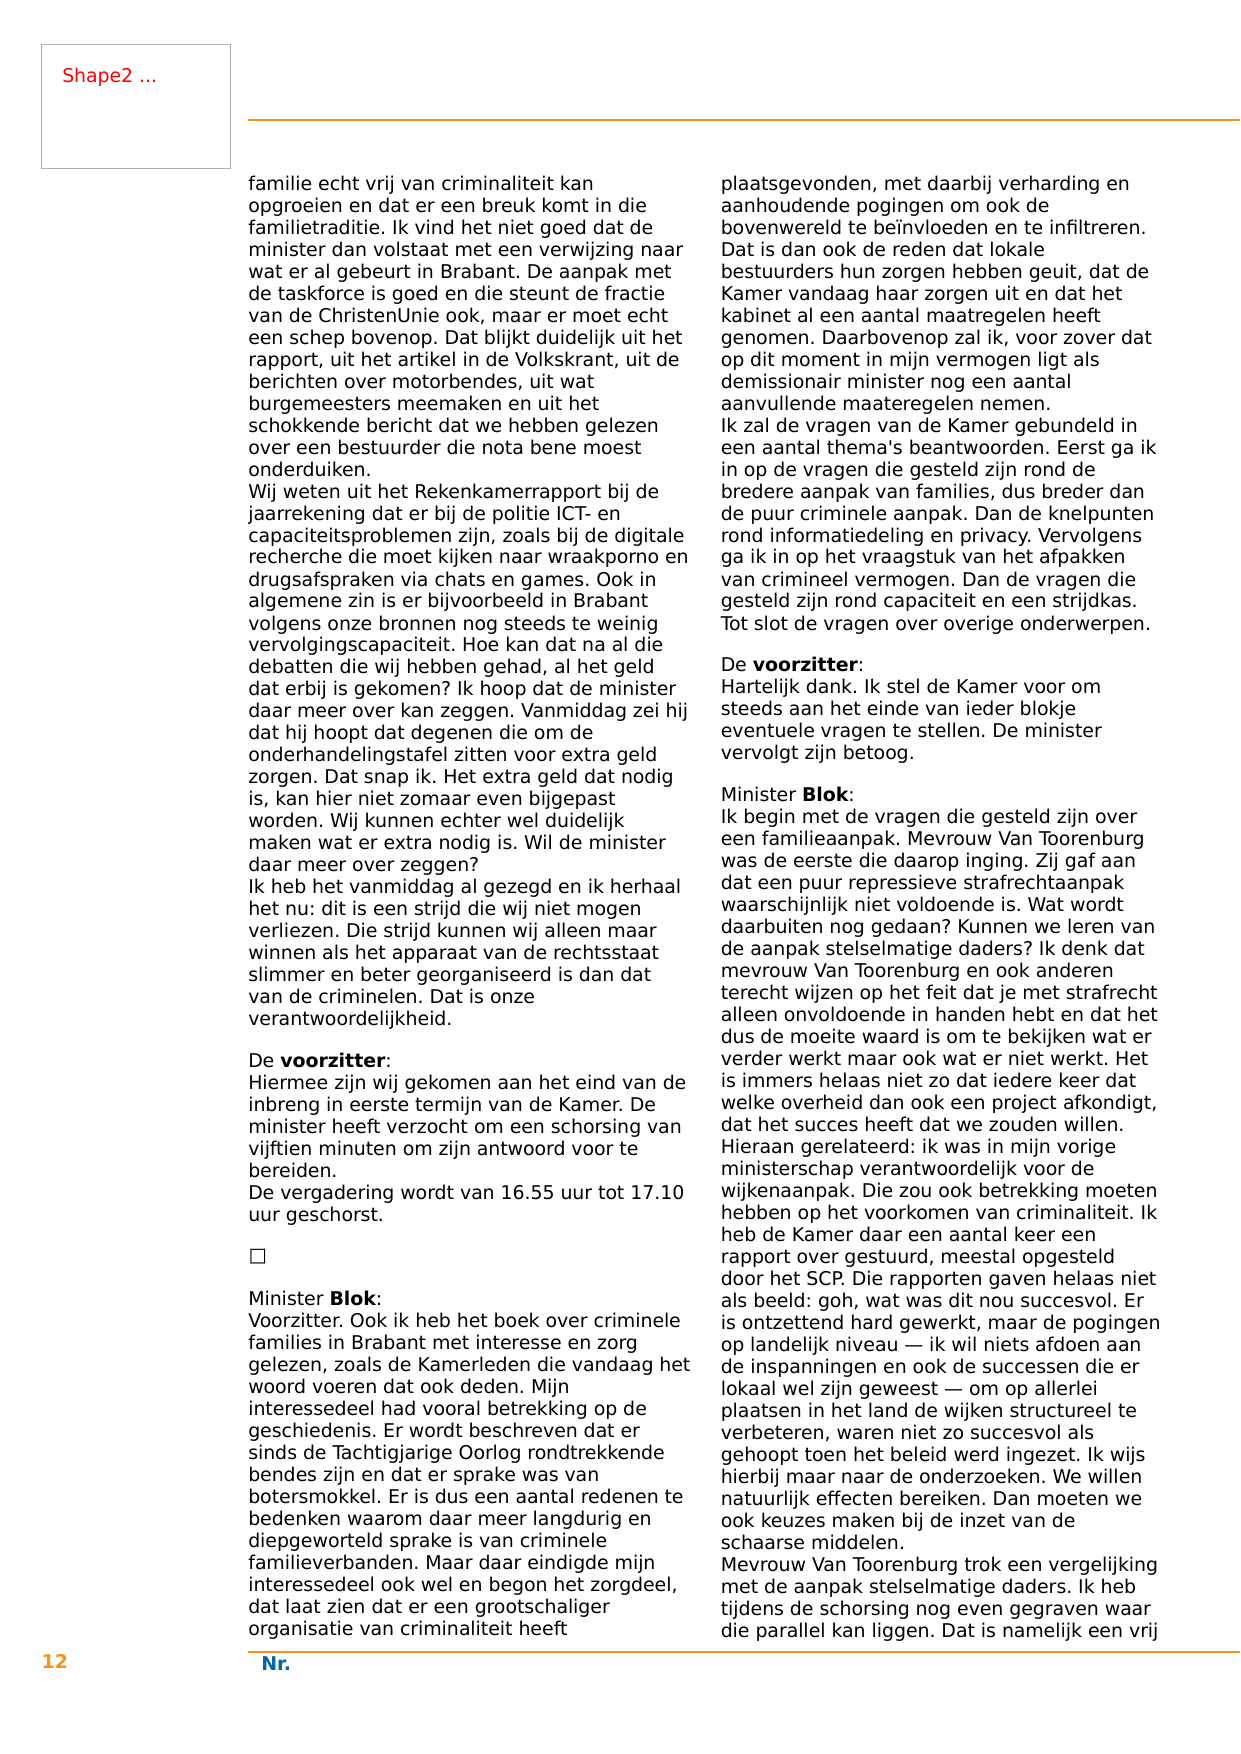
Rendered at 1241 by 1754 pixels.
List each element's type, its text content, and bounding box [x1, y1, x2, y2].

text Hiermee zijn wij gekomen aan het eind van de inbreng in eerste termijn van de Kamer. De minister heeft verzocht om een schorsing van vijftien minuten om zijn antwoord voor te bereiden. [248, 1072, 691, 1182]
text Ik zal de vragen van de Kamer gebundeld in een aantal thema's beantwoorden. Eerst ga ik in op de vragen die gesteld zijn rond de bredere aanpak van families, dus breder dan de puur criminele aanpak. Dan de knelpunten rond informatiedeling en privacy. Vervolgens ga ik in op het vraagstuk van het afpakken van crimineel vermogen. Dan de vragen die gesteld zijn rond capaciteit en een strijdkas. Tot slot de vragen over overige onderwerpen. [721, 414, 1163, 634]
text Hartelijk dank. Ik stel de Kamer voor om steeds aan het einde van ieder blokje eventuele vragen te stellen. De minister vervolgt zijn betoog. [721, 676, 1163, 764]
text Ik heb het vanmiddag al gezegd en ik herhaal het nu: dit is een strijd die wij niet mogen verliezen. Die strijd kunnen wij alleen maar winnen als het apparaat van de rechtsstaat slimmer en beter georganiseerd is dan dat van de criminelen. Dat is onze verantwoordelijkheid. [248, 876, 691, 1030]
text Minister Blok: [721, 784, 1163, 806]
text Minister Blok: [248, 1288, 691, 1310]
text De vergadering wordt van 16.55 uur tot 17.10 uur geschorst. [248, 1182, 691, 1226]
text ⬜ [248, 1246, 691, 1268]
text familie echt vrij van criminaliteit kan opgroeien en dat er een breuk komt in die familietraditie. Ik vind het niet goed dat de minister dan volstaat met een verwijzing naar wat er al gebeurt in Brabant. De aanpak met de taskforce is goed en die steunt de fractie van de ChristenUnie ook, maar er moet echt een schep bovenop. Dat blijkt duidelijk uit het rapport, uit het artikel in de Volkskrant, uit de berichten over motorbendes, uit wat burgemeesters meemaken en uit het schokkende bericht dat we hebben gelezen over een bestuurder die nota bene moest onderduiken. [248, 173, 691, 481]
text Mevrouw Van Toorenburg trok een vergelijking met de aanpak stelselmatige daders. Ik heb tijdens de schorsing nog even gegraven waar die parallel kan liggen. Dat is namelijk een vrij [721, 1553, 1163, 1641]
text De voorzitter: [721, 654, 1163, 676]
text Voorzitter. Ook ik heb het boek over criminele families in Brabant met interesse en zorg gelezen, zoals de Kamerleden die vandaag het woord voeren dat ook deden. Mijn interessedeel had vooral betrekking op de geschiedenis. Er wordt beschreven dat er sinds de Tachtigjarige Oorlog rondtrekkende bendes zijn en dat er sprake was van botersmokkel. Er is dus een aantal redenen te bedenken waarom daar meer langdurig en diepgeworteld sprake is van criminele familieverbanden. Maar daar eindigde mijn interessedeel ook wel en begon het zorgdeel, dat laat zien dat er een grootschaliger organisatie van criminaliteit heeft [248, 1310, 691, 1639]
text Wij weten uit het Rekenkamerrapport bij de jaarrekening dat er bij de politie ICT- en capaciteitsproblemen zijn, zoals bij de digitale recherche die moet kijken naar wraakporno en drugsafspraken via chats en games. Ook in algemene zin is er bijvoorbeeld in Brabant volgens onze bronnen nog steeds te weinig vervolgingscapaciteit. Hoe kan dat na al die debatten die wij hebben gehad, al het geld dat erbij is gekomen? Ik hoop dat de minister daar meer over kan zeggen. Vanmiddag zei hij dat hij hoopt dat degenen die om de onderhandelingstafel zitten voor extra geld zorgen. Dat snap ik. Het extra geld dat nodig is, kan hier niet zomaar even bijgepast worden. Wij kunnen echter wel duidelijk maken wat er extra nodig is. Wil de minister daar meer over zeggen? [248, 481, 691, 876]
text plaatsgevonden, met daarbij verharding en aanhoudende pogingen om ook de bovenwereld te beïnvloeden en te infiltreren. Dat is dan ook de reden dat lokale bestuurders hun zorgen hebben geuit, dat de Kamer vandaag haar zorgen uit en dat het kabinet al een aantal maatregelen heeft genomen. Daarbovenop zal ik, voor zover dat op dit moment in mijn vermogen ligt als demissionair minister nog een aantal aanvullende maateregelen nemen. [721, 173, 1163, 414]
text De voorzitter: [248, 1050, 691, 1072]
text Ik begin met de vragen die gesteld zijn over een familieaanpak. Mevrouw Van Toorenburg was de eerste die daarop inging. Zij gaf aan dat een puur repressieve strafrechtaanpak waarschijnlijk niet voldoende is. Wat wordt daarbuiten nog gedaan? Kunnen we leren van de aanpak stelselmatige daders? Ik denk dat mevrouw Van Toorenburg en ook anderen terecht wijzen op het feit dat je met strafrecht alleen onvoldoende in handen hebt en dat het dus de moeite waard is om te bekijken wat er verder werkt maar ook wat er niet werkt. Het is immers helaas niet zo dat iedere keer dat welke overheid dan ook een project afkondigt, dat het succes heeft dat we zouden willen. Hieraan gerelateerd: ik was in mijn vorige ministerschap verantwoordelijk voor de wijkenaanpak. Die zou ook betrekking moeten hebben op het voorkomen van criminaliteit. Ik heb de Kamer daar een aantal keer een rapport over gestuurd, meestal opgesteld door het SCP. Die rapporten gaven helaas niet als beeld: goh, wat was dit nou succesvol. Er is ontzettend hard gewerkt, maar de pogingen op landelijk niveau — ik wil niets afdoen aan de inspanningen en ook de successen die er lokaal wel zijn geweest — om op allerlei plaatsen in het land de wijken structureel te verbeteren, waren niet zo succesvol als gehoopt toen het beleid werd ingezet. Ik wijs hierbij maar naar de onderzoeken. We willen natuurlijk effecten bereiken. Dan moeten we ook keuzes maken bij de inzet van de schaarse middelen. [721, 806, 1163, 1553]
